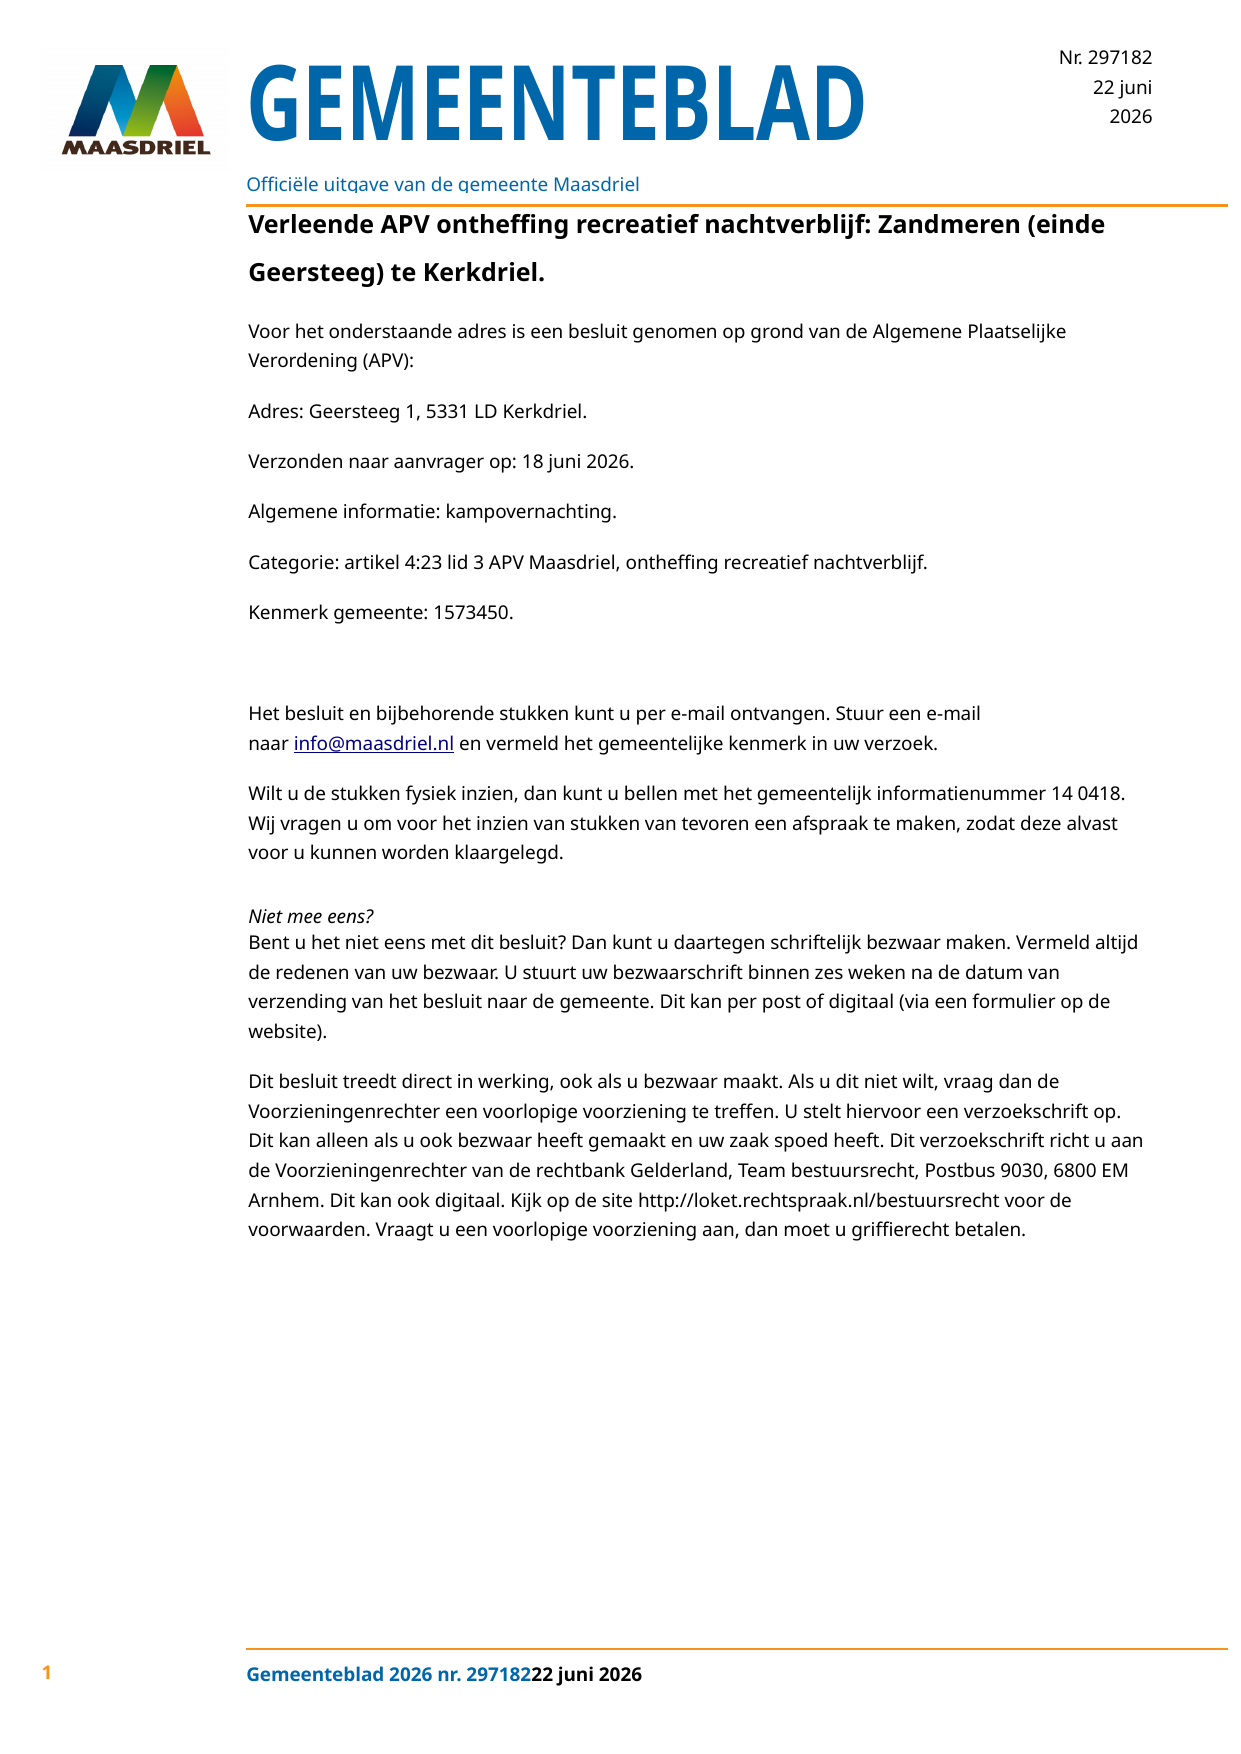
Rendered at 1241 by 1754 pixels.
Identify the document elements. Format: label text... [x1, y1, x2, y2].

text Kenmerk gemeente: 1573450. [248, 599, 1152, 625]
text Categorie: artikel 4:23 lid 3 APV Maasdriel, ontheffing recreatief nachtverblijf. [248, 549, 1152, 575]
text Verleende APV ontheffing recreatief nachtverblijf: Zandmeren (einde Geersteeg) te Kerkdriel. [248, 207, 1152, 288]
picture [41, 47, 231, 172]
text Verzonden naar aanvrager op: 18 juni 2026. [248, 448, 1152, 474]
text Dit besluit treedt direct in werking, ook als u bezwaar maakt. Als u dit niet wilt, vraag dan de Voorzieningenrechter een voorlopige voorziening te treffen. U stelt hiervoor een verzoekschrift op. Dit kan alleen als u ook bezwaar heeft gemaakt en uw zaak spoed heeft. Dit verzoekschrift richt u aan de Voorzieningenrechter van de rechtbank Gelderland, Team bestuursrecht, Postbus 9030, 6800 EM Arnhem. Dit kan ook digitaal. Kijk op de site http://loket.rechtspraak.nl/bestuursrecht voor de voorwaarden. Vraagt u een voorlopige voorziening aan, dan moet u griffierecht betalen. [248, 1068, 1152, 1242]
text Bent u het niet eens met dit besluit? Dan kunt u daartegen schriftelijk bezwaar maken. Vermeld altijd de redenen van uw bezwaar. U stuurt uw bezwaarschrift binnen zes weken na de datum van verzending van het besluit naar de gemeente. Dit kan per post of digitaal (via een formulier op de website). [248, 929, 1152, 1044]
text Wilt u de stukken fysiek inzien, dan kunt u bellen met het gemeentelijk informatienummer 14 0418. Wij vragen u om voor het inzien van stukken van tevoren een afspraak te maken, zodat deze alvast voor u kunnen worden klaargelegd. [248, 780, 1152, 865]
text Het besluit en bijbehorende stukken kunt u per e-mail ontvangen. Stuur een e-mail naar info@maasdriel.nl en vermeld het gemeentelijke kenmerk in uw verzoek. [248, 700, 1152, 756]
text Niet mee eens? [248, 903, 1152, 929]
text Voor het onderstaande adres is een besluit genomen op grond van de Algemene Plaatselijke Verordening (APV): [248, 318, 1152, 373]
text Algemene informatie: kampovernachting. [248, 499, 1152, 524]
text Adres: Geersteeg 1, 5331 LD Kerkdriel. [248, 398, 1152, 424]
